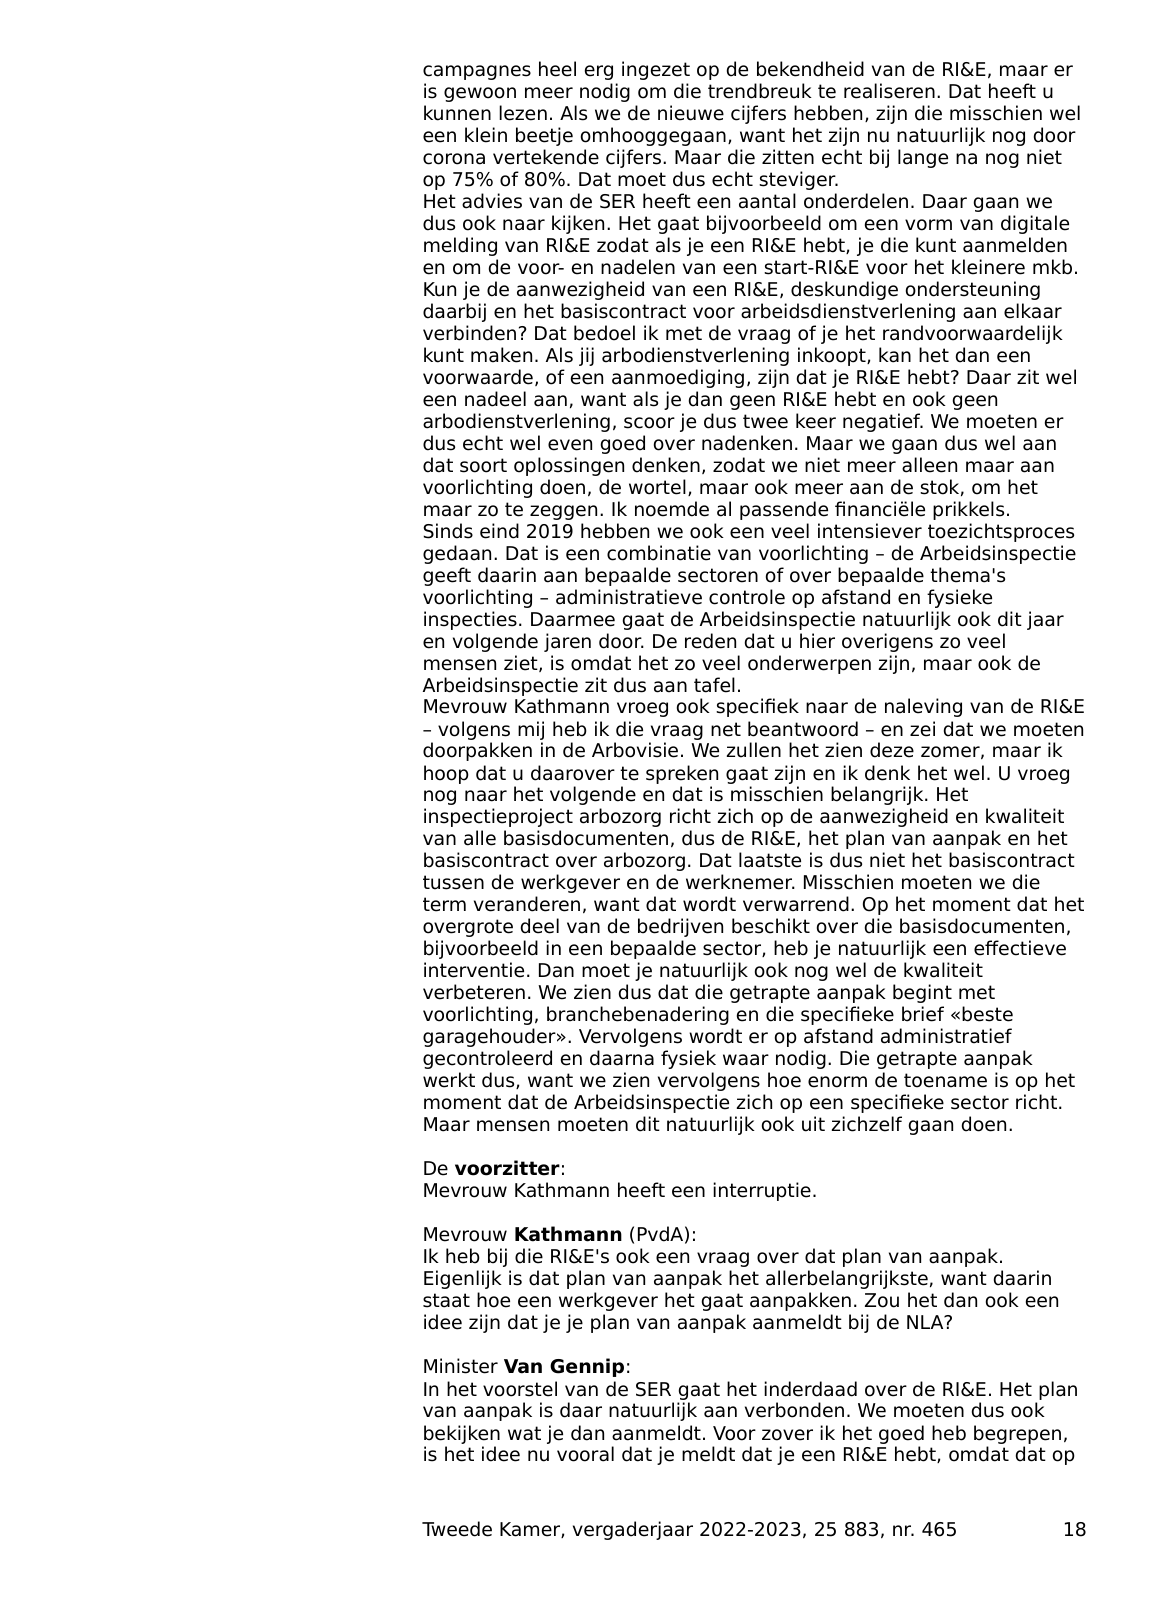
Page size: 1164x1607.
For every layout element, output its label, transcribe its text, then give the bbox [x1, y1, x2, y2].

text In het voorstel van de SER gaat het inderdaad over de RI&E. Het plan van aanpak is daar natuurlijk aan verbonden. We moeten dus ook bekijken wat je dan aanmeldt. Voor zover ik het goed heb begrepen, is het idee nu vooral dat je meldt dat je een RI&E hebt, omdat dat op [422, 1378, 1087, 1466]
text Ik heb bij die RI&E's ook een vraag over dat plan van aanpak. Eigenlijk is dat plan van aanpak het allerbelangrijkste, want daarin staat hoe een werkgever het gaat aanpakken. Zou het dan ook een idee zijn dat je je plan van aanpak aanmeldt bij de NLA? [422, 1246, 1087, 1334]
text Mevrouw Kathmann (PvdA): [422, 1224, 1087, 1246]
text Sinds eind 2019 hebben we ook een veel intensiever toezichtsproces gedaan. Dat is een combinatie van voorlichting – de Arbeidsinspectie geeft daarin aan bepaalde sectoren of over bepaalde thema's voorlichting – administratieve controle op afstand en fysieke inspecties. Daarmee gaat de Arbeidsinspectie natuurlijk ook dit jaar en volgende jaren door. De reden dat u hier overigens zo veel mensen ziet, is omdat het zo veel onderwerpen zijn, maar ook de Arbeidsinspectie zit dus aan tafel. [422, 521, 1087, 696]
text Mevrouw Kathmann vroeg ook specifiek naar de naleving van de RI&E – volgens mij heb ik die vraag net beantwoord – en zei dat we moeten doorpakken in de Arbovisie. We zullen het zien deze zomer, maar ik hoop dat u daarover te spreken gaat zijn en ik denk het wel. U vroeg nog naar het volgende en dat is misschien belangrijk. Het inspectieproject arbozorg richt zich op de aanwezigheid en kwaliteit van alle basisdocumenten, dus de RI&E, het plan van aanpak en het basiscontract over arbozorg. Dat laatste is dus niet het basiscontract tussen de werkgever en de werknemer. Misschien moeten we die term veranderen, want dat wordt verwarrend. Op het moment dat het overgrote deel van de bedrijven beschikt over die basisdocumenten, bijvoorbeeld in een bepaalde sector, heb je natuurlijk een effectieve interventie. Dan moet je natuurlijk ook nog wel de kwaliteit verbeteren. We zien dus dat die getrapte aanpak begint met voorlichting, branchebenadering en die specifieke brief «beste garagehouder». Vervolgens wordt er op afstand administratief gecontroleerd en daarna fysiek waar nodig. Die getrapte aanpak werkt dus, want we zien vervolgens hoe enorm de toename is op het moment dat de Arbeidsinspectie zich op een specifieke sector richt. Maar mensen moeten dit natuurlijk ook uit zichzelf gaan doen. [422, 696, 1087, 1136]
text De voorzitter: [422, 1158, 1087, 1180]
text Mevrouw Kathmann heeft een interruptie. [422, 1180, 1087, 1202]
text campagnes heel erg ingezet op de bekendheid van de RI&E, maar er is gewoon meer nodig om die trendbreuk te realiseren. Dat heeft u kunnen lezen. Als we de nieuwe cijfers hebben, zijn die misschien wel een klein beetje omhooggegaan, want het zijn nu natuurlijk nog door corona vertekende cijfers. Maar die zitten echt bij lange na nog niet op 75% of 80%. Dat moet dus echt steviger. [422, 59, 1087, 191]
text Het advies van de SER heeft een aantal onderdelen. Daar gaan we dus ook naar kijken. Het gaat bijvoorbeeld om een vorm van digitale melding van RI&E zodat als je een RI&E hebt, je die kunt aanmelden en om de voor- en nadelen van een start-RI&E voor het kleinere mkb. Kun je de aanwezigheid van een RI&E, deskundige ondersteuning daarbij en het basiscontract voor arbeidsdienstverlening aan elkaar verbinden? Dat bedoel ik met de vraag of je het randvoorwaardelijk kunt maken. Als jij arbodienstverlening inkoopt, kan het dan een voorwaarde, of een aanmoediging, zijn dat je RI&E hebt? Daar zit wel een nadeel aan, want als je dan geen RI&E hebt en ook geen arbodienstverlening, scoor je dus twee keer negatief. We moeten er dus echt wel even goed over nadenken. Maar we gaan dus wel aan dat soort oplossingen denken, zodat we niet meer alleen maar aan voorlichting doen, de wortel, maar ook meer aan de stok, om het maar zo te zeggen. Ik noemde al passende financiële prikkels. [422, 191, 1087, 521]
text Minister Van Gennip: [422, 1356, 1087, 1378]
